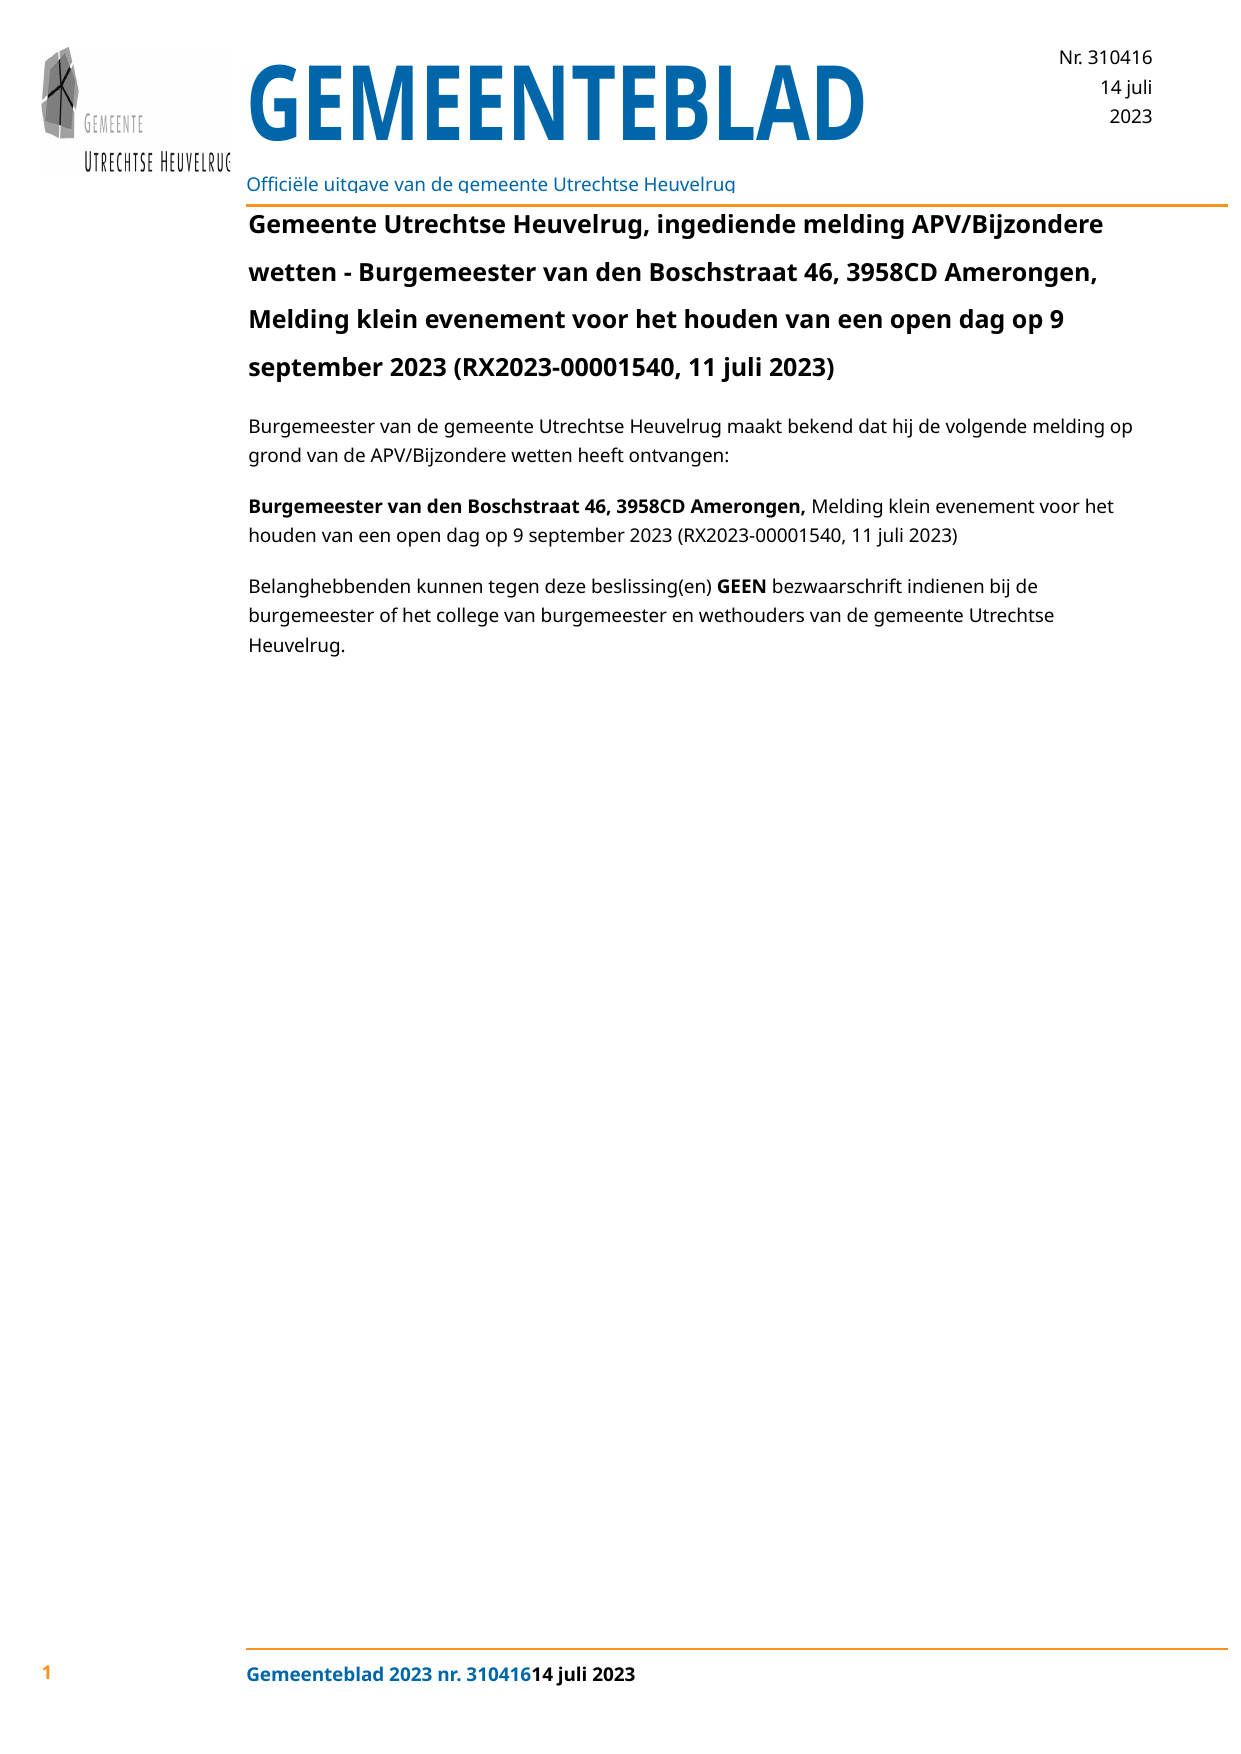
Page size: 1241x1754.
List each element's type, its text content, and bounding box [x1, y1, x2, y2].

text Burgemeester van de gemeente Utrechtse Heuvelrug maakt bekend dat hij de volgende melding op grond van de APV/Bijzondere wetten heeft ontvangen: [248, 413, 1152, 468]
text Burgemeester van den Boschstraat 46, 3958CD Amerongen, Melding klein evenement voor het houden van een open dag op 9 september 2023 (RX2023-00001540, 11 juli 2023) [248, 493, 1152, 548]
text Belanghebbenden kunnen tegen deze beslissing(en) GEEN bezwaarschrift indienen bij de burgemeester of het college van burgemeester en wethouders van de gemeente Utrechtse Heuvelrug. [248, 573, 1152, 658]
picture [41, 47, 231, 172]
text Gemeente Utrechtse Heuvelrug, ingediende melding APV/Bijzondere wetten - Burgemeester van den Boschstraat 46, 3958CD Amerongen, Melding klein evenement voor het houden van een open dag op 9 september 2023 (RX2023-00001540, 11 juli 2023) [248, 207, 1152, 384]
